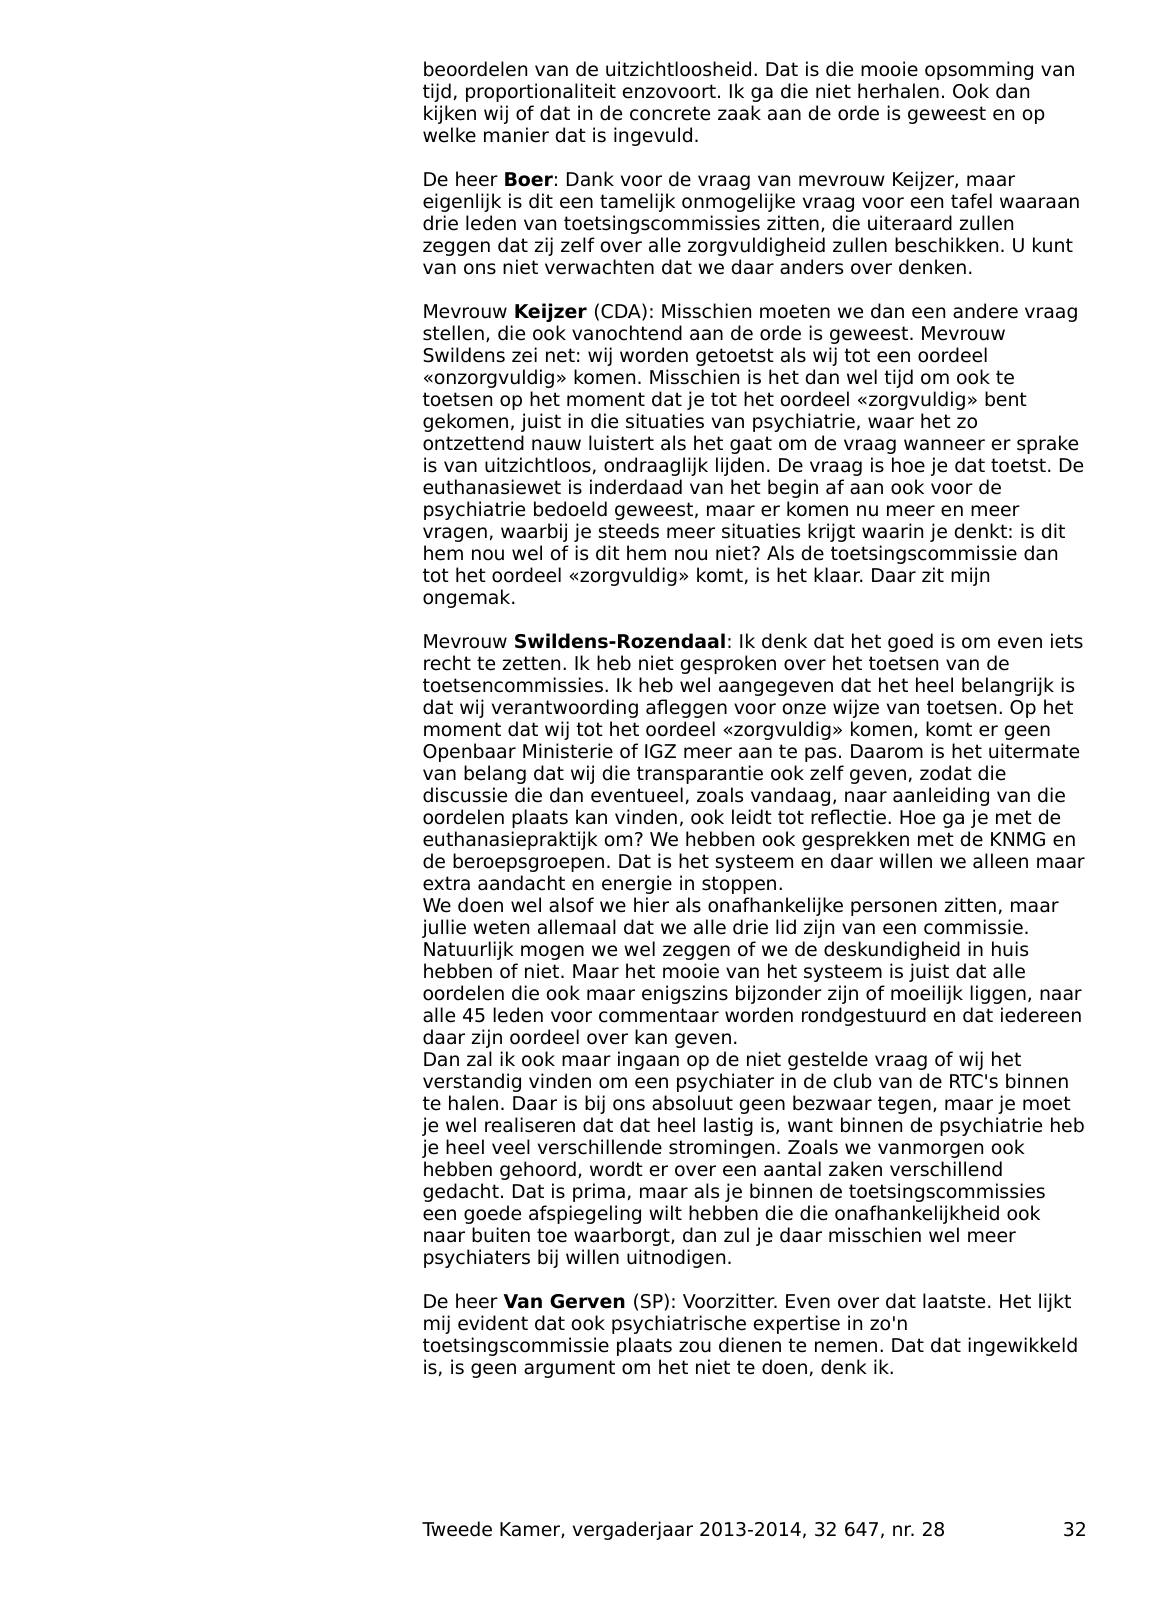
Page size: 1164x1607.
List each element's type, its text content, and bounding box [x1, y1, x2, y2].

text Mevrouw Swildens-Rozendaal: Ik denk dat het goed is om even iets recht te zetten. Ik heb niet gesproken over het toetsen van de toetsencommissies. Ik heb wel aangegeven dat het heel belangrijk is dat wij verantwoording afleggen voor onze wijze van toetsen. Op het moment dat wij tot het oordeel «zorgvuldig» komen, komt er geen Openbaar Ministerie of IGZ meer aan te pas. Daarom is het uitermate van belang dat wij die transparantie ook zelf geven, zodat die discussie die dan eventueel, zoals vandaag, naar aanleiding van die oordelen plaats kan vinden, ook leidt tot reflectie. Hoe ga je met de euthanasiepraktijk om? We hebben ook gesprekken met de KNMG en de beroepsgroepen. Dat is het systeem en daar willen we alleen maar extra aandacht en energie in stoppen. [422, 631, 1087, 895]
text De heer Boer: Dank voor de vraag van mevrouw Keijzer, maar eigenlijk is dit een tamelijk onmogelijke vraag voor een tafel waaraan drie leden van toetsingscommissies zitten, die uiteraard zullen zeggen dat zij zelf over alle zorgvuldigheid zullen beschikken. U kunt van ons niet verwachten dat we daar anders over denken. [422, 169, 1087, 279]
text We doen wel alsof we hier als onafhankelijke personen zitten, maar jullie weten allemaal dat we alle drie lid zijn van een commissie. Natuurlijk mogen we wel zeggen of we de deskundigheid in huis hebben of niet. Maar het mooie van het systeem is juist dat alle oordelen die ook maar enigszins bijzonder zijn of moeilijk liggen, naar alle 45 leden voor commentaar worden rondgestuurd en dat iedereen daar zijn oordeel over kan geven. [422, 895, 1087, 1049]
text De heer Van Gerven (SP): Voorzitter. Even over dat laatste. Het lijkt mij evident dat ook psychiatrische expertise in zo'n toetsingscommissie plaats zou dienen te nemen. Dat dat ingewikkeld is, is geen argument om het niet te doen, denk ik. [422, 1291, 1087, 1379]
text Dan zal ik ook maar ingaan op de niet gestelde vraag of wij het verstandig vinden om een psychiater in de club van de RTC's binnen te halen. Daar is bij ons absoluut geen bezwaar tegen, maar je moet je wel realiseren dat dat heel lastig is, want binnen de psychiatrie heb je heel veel verschillende stromingen. Zoals we vanmorgen ook hebben gehoord, wordt er over een aantal zaken verschillend gedacht. Dat is prima, maar als je binnen de toetsingscommissies een goede afspiegeling wilt hebben die die onafhankelijkheid ook naar buiten toe waarborgt, dan zul je daar misschien wel meer psychiaters bij willen uitnodigen. [422, 1049, 1087, 1268]
text beoordelen van de uitzichtloosheid. Dat is die mooie opsomming van tijd, proportionaliteit enzovoort. Ik ga die niet herhalen. Ook dan kijken wij of dat in de concrete zaak aan de orde is geweest en op welke manier dat is ingevuld. [422, 59, 1087, 147]
text Mevrouw Keijzer (CDA): Misschien moeten we dan een andere vraag stellen, die ook vanochtend aan de orde is geweest. Mevrouw Swildens zei net: wij worden getoetst als wij tot een oordeel «onzorgvuldig» komen. Misschien is het dan wel tijd om ook te toetsen op het moment dat je tot het oordeel «zorgvuldig» bent gekomen, juist in die situaties van psychiatrie, waar het zo ontzettend nauw luistert als het gaat om de vraag wanneer er sprake is van uitzichtloos, ondraaglijk lijden. De vraag is hoe je dat toetst. De euthanasiewet is inderdaad van het begin af aan ook voor de psychiatrie bedoeld geweest, maar er komen nu meer en meer vragen, waarbij je steeds meer situaties krijgt waarin je denkt: is dit hem nou wel of is dit hem nou niet? Als de toetsingscommissie dan tot het oordeel «zorgvuldig» komt, is het klaar. Daar zit mijn ongemak. [422, 301, 1087, 609]
